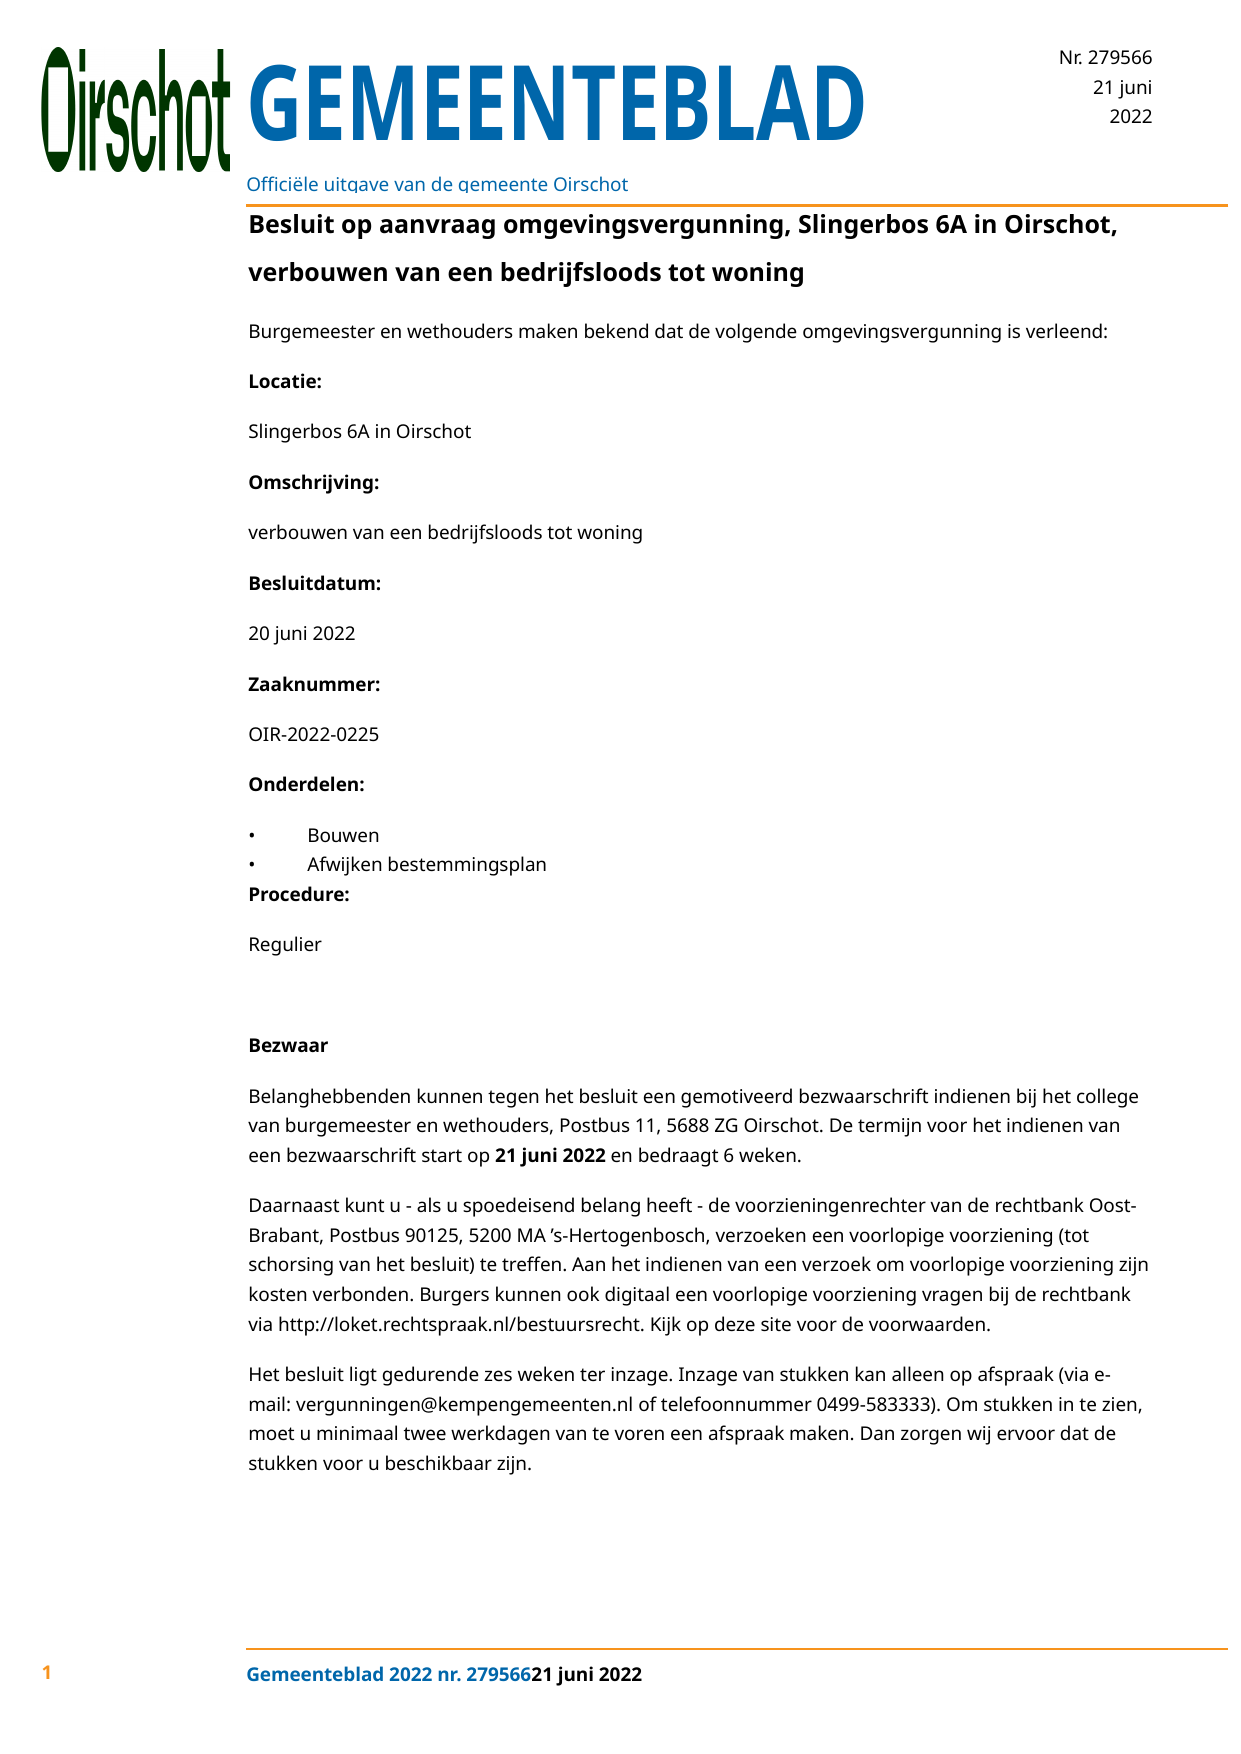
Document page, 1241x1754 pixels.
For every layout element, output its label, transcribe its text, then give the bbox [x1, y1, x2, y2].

text Zaaknummer: [248, 671, 1152, 697]
list Afwijken bestemmingsplan [248, 852, 1152, 877]
text OIR-2022-0225 [248, 721, 1152, 747]
text Omschrijving: [248, 469, 1152, 495]
text Het besluit ligt gedurende zes weken ter inzage. Inzage van stukken kan alleen op afspraak (via e-mail: vergunningen@kempengemeenten.nl of telefoonnummer 0499-583333). Om stukken in te zien, moet u minimaal twee werkdagen van te voren een afspraak maken. Dan zorgen wij ervoor dat de stukken voor u beschikbaar zijn. [248, 1361, 1152, 1476]
text Burgemeester en wethouders maken bekend dat de volgende omgevingsvergunning is verleend: [248, 318, 1152, 344]
picture [41, 47, 231, 172]
list Bouwen [248, 822, 1152, 848]
text Besluitdatum: [248, 570, 1152, 596]
text verbouwen van een bedrijfsloods tot woning [248, 519, 1152, 545]
text Daarnaast kunt u - als u spoedeisend belang heeft - de voorzieningenrechter van de rechtbank Oost-Brabant, Postbus 90125, 5200 MA ’s-Hertogenbosch, verzoeken een voorlopige voorziening (tot schorsing van het besluit) te treffen. Aan het indienen van een verzoek om voorlopige voorziening zijn kosten verbonden. Burgers kunnen ook digitaal een voorlopige voorziening vragen bij de rechtbank via http://loket.rechtspraak.nl/bestuursrecht. Kijk op deze site voor de voorwaarden. [248, 1192, 1152, 1337]
text Procedure: [248, 881, 1152, 907]
text Onderdelen: [248, 772, 1152, 797]
text Locatie: [248, 368, 1152, 394]
text Bezwaar [248, 1032, 1152, 1058]
text Besluit op aanvraag omgevingsvergunning, Slingerbos 6A in Oirschot, verbouwen van een bedrijfsloods tot woning [248, 207, 1152, 288]
text Belanghebbenden kunnen tegen het besluit een gemotiveerd bezwaarschrift indienen bij het college van burgemeester en wethouders, Postbus 11, 5688 ZG Oirschot. De termijn voor het indienen van een bezwaarschrift start op 21 juni 2022 en bedraagt 6 weken. [248, 1083, 1152, 1168]
text 20 juni 2022 [248, 620, 1152, 646]
text Slingerbos 6A in Oirschot [248, 419, 1152, 444]
text Regulier [248, 932, 1152, 957]
